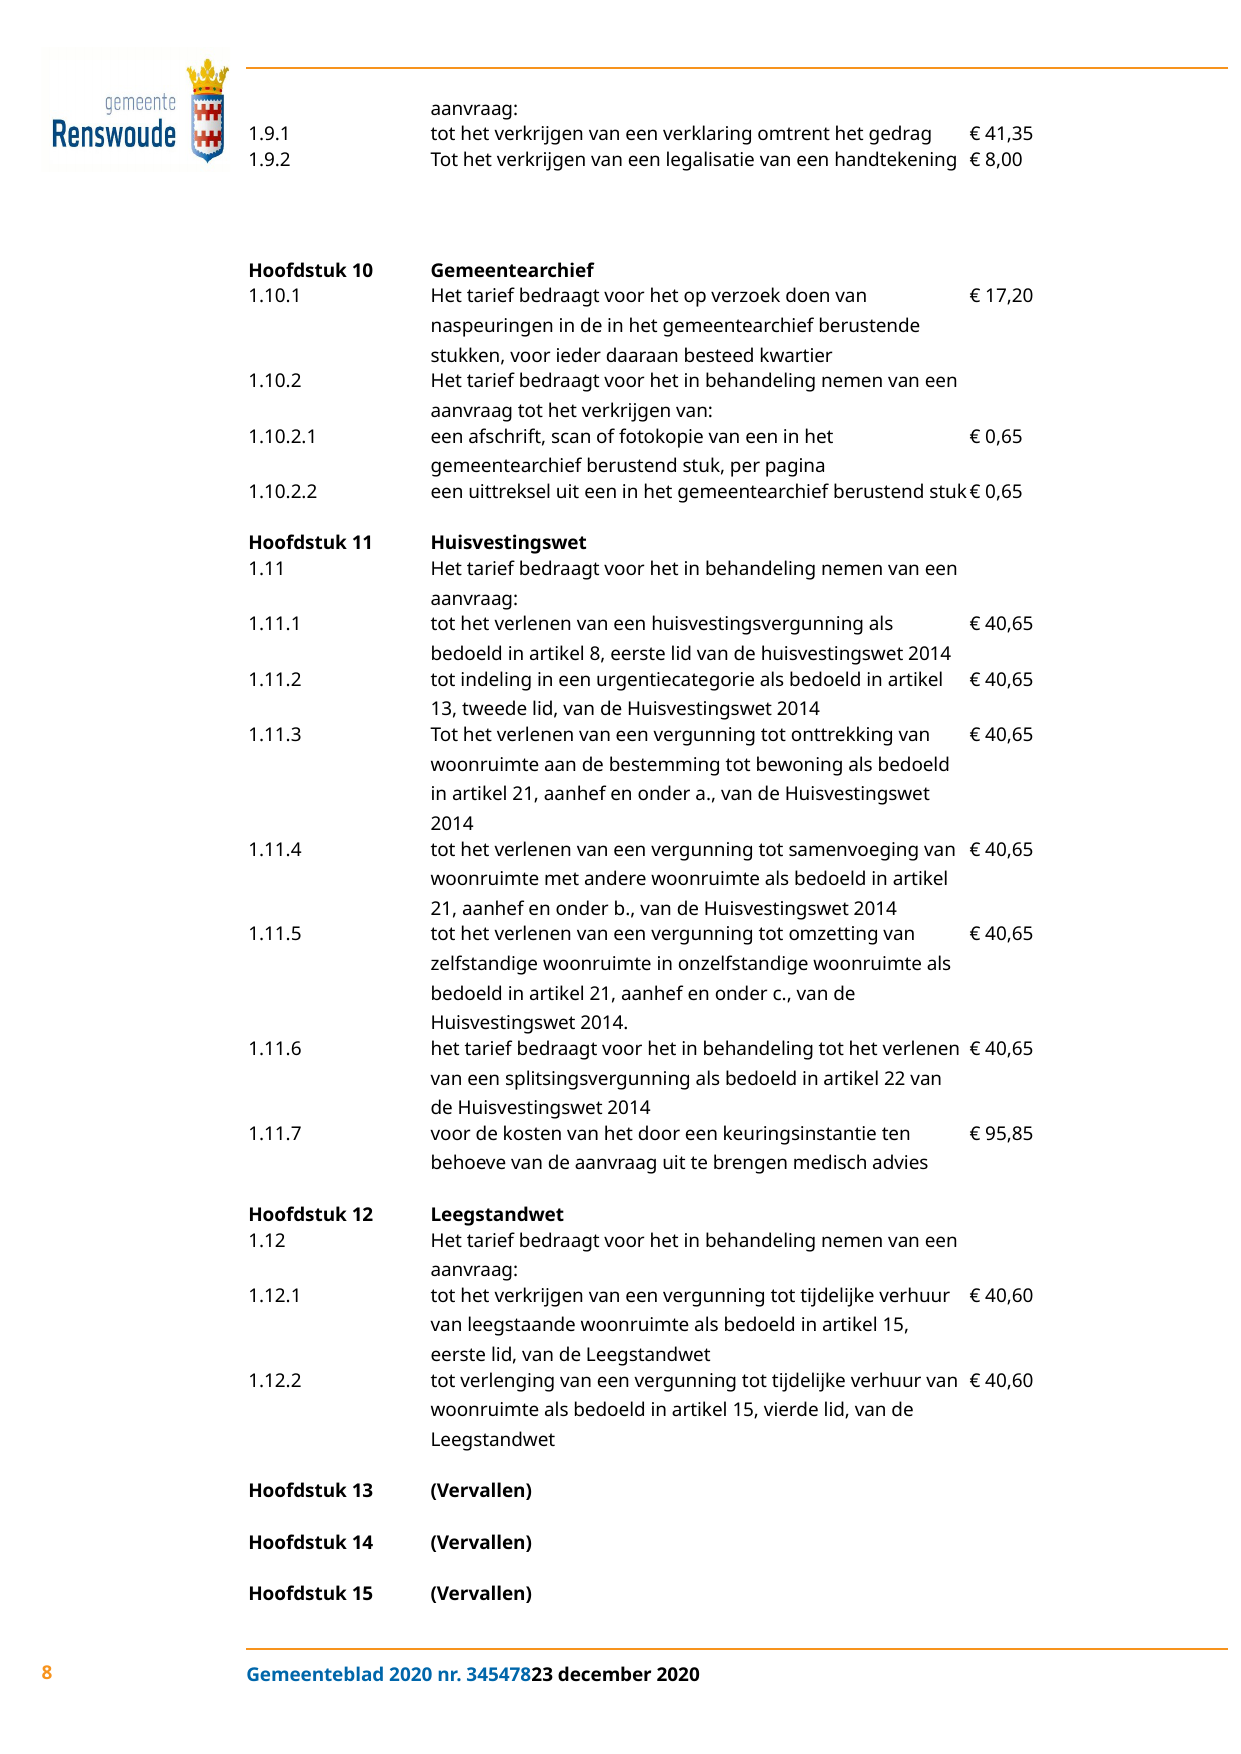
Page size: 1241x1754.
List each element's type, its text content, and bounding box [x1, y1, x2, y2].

table_cell Leegstandwet [430, 1201, 969, 1227]
table_cell € 40,65 [969, 1035, 1152, 1120]
table_cell [248, 1503, 430, 1529]
table_cell 1.12 [248, 1227, 430, 1282]
table_cell Het tarief bedraagt voor het in behandeling nemen van een aanvraag: [430, 1227, 969, 1282]
table_cell [969, 172, 1152, 257]
table_cell Hoofdstuk 15 [248, 1581, 430, 1606]
table_cell Hoofdstuk 12 [248, 1201, 430, 1227]
table_cell [969, 1452, 1152, 1478]
table_cell [248, 95, 430, 121]
table_cell € 17,20 [969, 283, 1152, 367]
table_cell € 8,00 [969, 146, 1152, 172]
table_cell [248, 504, 430, 529]
table_cell een uittreksel uit een in het gemeentearchief berustend stuk [430, 478, 969, 504]
table_cell tot het verlenen van een vergunning tot samenvoeging van woonruimte met andere woonruimte als bedoeld in artikel 21, aanhef en onder b., van de Huisvestingswet 2014 [430, 836, 969, 921]
table_cell [969, 368, 1152, 423]
table_cell aanvraag: [430, 95, 969, 121]
table_cell 1.11.5 [248, 921, 430, 1035]
table_cell 1.10.1 [248, 283, 430, 367]
table_cell € 0,65 [969, 423, 1152, 478]
table_cell € 40,65 [969, 921, 1152, 1035]
table_cell Het tarief bedraagt voor het op verzoek doen van naspeuringen in de in het gemeentearchief berustende stukken, voor ieder daaraan besteed kwartier [430, 283, 969, 367]
table_cell (Vervallen) [430, 1581, 969, 1606]
table_cell 1.11 [248, 555, 430, 611]
table_cell [969, 1581, 1152, 1606]
table_cell Het tarief bedraagt voor het in behandeling nemen van een aanvraag: [430, 555, 969, 611]
table_cell tot het verlenen van een huisvestingsvergunning als bedoeld in artikel 8, eerste lid van de huisvestingswet 2014 [430, 611, 969, 666]
table_cell [969, 1227, 1152, 1282]
table_cell tot het verkrijgen van een verklaring omtrent het gedrag [430, 121, 969, 146]
table_cell 1.9.1 [248, 121, 430, 146]
table_cell € 40,60 [969, 1367, 1152, 1452]
table_cell [969, 555, 1152, 611]
table_cell [430, 1555, 969, 1581]
table_cell 1.11.3 [248, 721, 430, 836]
table_cell [248, 1555, 430, 1581]
table_cell 1.11.1 [248, 611, 430, 666]
table_cell Hoofdstuk 11 [248, 530, 430, 555]
table_cell [430, 1452, 969, 1478]
table_cell Hoofdstuk 10 [248, 257, 430, 283]
table_cell € 40,65 [969, 836, 1152, 921]
table_cell 1.10.2 [248, 368, 430, 423]
table_cell [969, 1201, 1152, 1227]
table_cell Het tarief bedraagt voor het in behandeling nemen van een aanvraag tot het verkrijgen van: [430, 368, 969, 423]
table_cell [248, 172, 430, 257]
table_cell Tot het verlenen van een vergunning tot onttrekking van woonruimte aan de bestemming tot bewoning als bedoeld in artikel 21, aanhef en onder a., van de Huisvestingswet 2014 [430, 721, 969, 836]
table_cell tot indeling in een urgentiecategorie als bedoeld in artikel 13, tweede lid, van de Huisvestingswet 2014 [430, 666, 969, 721]
table_cell 1.12.2 [248, 1367, 430, 1452]
table_cell 1.10.2.2 [248, 478, 430, 504]
table_cell € 95,85 [969, 1120, 1152, 1175]
table_cell 1.11.7 [248, 1120, 430, 1175]
table_cell Gemeentearchief [430, 257, 969, 283]
table_cell [248, 1452, 430, 1478]
table_cell Huisvestingswet [430, 530, 969, 555]
table_cell [969, 504, 1152, 529]
table_cell (Vervallen) [430, 1478, 969, 1503]
table_cell € 0,65 [969, 478, 1152, 504]
table_cell een afschrift, scan of fotokopie van een in het gemeentearchief berustend stuk, per pagina [430, 423, 969, 478]
table_cell 1.12.1 [248, 1282, 430, 1367]
table_cell 1.11.6 [248, 1035, 430, 1120]
table_cell [969, 1175, 1152, 1201]
table_cell [969, 257, 1152, 283]
table_cell Hoofdstuk 14 [248, 1529, 430, 1555]
table_cell [969, 1529, 1152, 1555]
table_cell [430, 1175, 969, 1201]
table_cell 1.11.4 [248, 836, 430, 921]
table_cell € 40,65 [969, 666, 1152, 721]
table_cell voor de kosten van het door een keuringsinstantie ten behoeve van de aanvraag uit te brengen medisch advies [430, 1120, 969, 1175]
table_cell [969, 95, 1152, 121]
table_cell tot het verlenen van een vergunning tot omzetting van zelfstandige woonruimte in onzelfstandige woonruimte als bedoeld in artikel 21, aanhef en onder c., van de Huisvestingswet 2014. [430, 921, 969, 1035]
table_cell [969, 1478, 1152, 1503]
table_cell 1.9.2 [248, 146, 430, 172]
table_cell [248, 1175, 430, 1201]
table_cell [969, 1555, 1152, 1581]
table_cell [969, 530, 1152, 555]
table_cell (Vervallen) [430, 1529, 969, 1555]
table_cell tot verlenging van een vergunning tot tijdelijke verhuur van woonruimte als bedoeld in artikel 15, vierde lid, van de Leegstandwet [430, 1367, 969, 1452]
table_cell [430, 504, 969, 529]
picture [41, 47, 231, 172]
table_cell Hoofdstuk 13 [248, 1478, 430, 1503]
table_cell [969, 1503, 1152, 1529]
table_cell het tarief bedraagt voor het in behandeling tot het verlenen van een splitsingsvergunning als bedoeld in artikel 22 van de Huisvestingswet 2014 [430, 1035, 969, 1120]
table_cell Tot het verkrijgen van een legalisatie van een handtekening [430, 146, 969, 172]
table_cell € 40,65 [969, 611, 1152, 666]
table_cell € 40,65 [969, 721, 1152, 836]
table_cell 1.10.2.1 [248, 423, 430, 478]
table_cell [430, 1503, 969, 1529]
table_cell 1.11.2 [248, 666, 430, 721]
table_cell € 40,60 [969, 1282, 1152, 1367]
table_cell € 41,35 [969, 121, 1152, 146]
table_cell [430, 172, 969, 257]
table_cell tot het verkrijgen van een vergunning tot tijdelijke verhuur van leegstaande woonruimte als bedoeld in artikel 15, eerste lid, van de Leegstandwet [430, 1282, 969, 1367]
